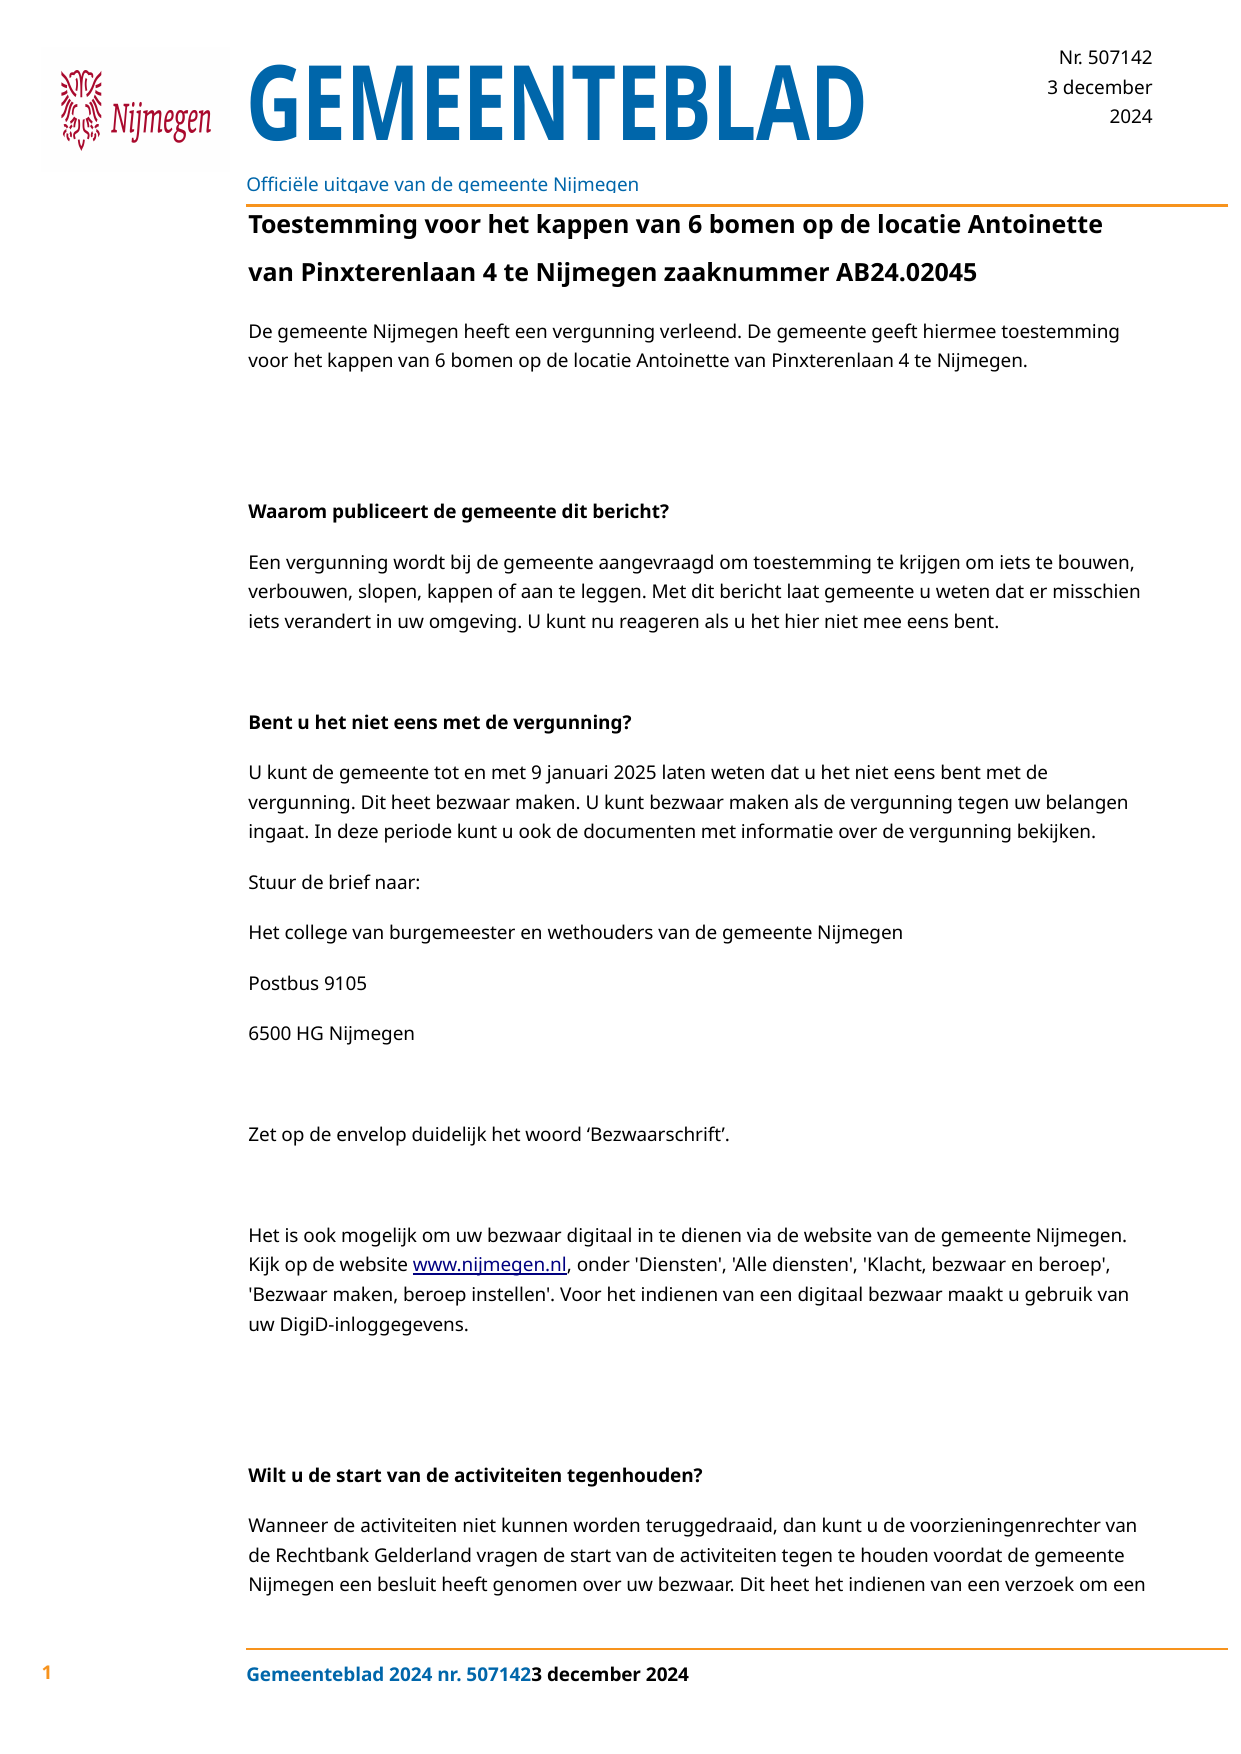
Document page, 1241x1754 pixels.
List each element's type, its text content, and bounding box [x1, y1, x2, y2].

text Postbus 9105 [248, 970, 1152, 996]
text Toestemming voor het kappen van 6 bomen op de locatie Antoinette van Pinxterenlaan 4 te Nijmegen zaaknummer AB24.02045 [248, 207, 1152, 288]
text Het college van burgemeester en wethouders van de gemeente Nijmegen [248, 919, 1152, 945]
text Waarom publiceert de gemeente dit bericht? [248, 499, 1152, 524]
text U kunt de gemeente tot en met 9 januari 2025 laten weten dat u het niet eens bent met de vergunning. Dit heet bezwaar maken. U kunt bezwaar maken als de vergunning tegen uw belangen ingaat. In deze periode kunt u ook de documenten met informatie over de vergunning bekijken. [248, 759, 1152, 844]
text Het is ook mogelijk om uw bezwaar digitaal in te dienen via de website van de gemeente Nijmegen. Kijk op de website www.nijmegen.nl, onder 'Diensten', 'Alle diensten', 'Klacht, bezwaar en beroep', 'Bezwaar maken, beroep instellen'. Voor het indienen van een digitaal bezwaar maakt u gebruik van uw DigiD-inloggegevens. [248, 1222, 1152, 1337]
text Stuur de brief naar: [248, 869, 1152, 895]
text Zet op de envelop duidelijk het woord ‘Bezwaarschrift’. [248, 1121, 1152, 1147]
text Wanneer de activiteiten niet kunnen worden teruggedraaid, dan kunt u de voorzieningenrechter van de Rechtbank Gelderland vragen de start van de activiteiten tegen te houden voordat de gemeente Nijmegen een besluit heeft genomen over uw bezwaar. Dit heet het indienen van een verzoek om een [248, 1512, 1152, 1597]
text Een vergunning wordt bij de gemeente aangevraagd om toestemming te krijgen om iets te bouwen, verbouwen, slopen, kappen of aan te leggen. Met dit bericht laat gemeente u weten dat er misschien iets verandert in uw omgeving. U kunt nu reageren als u het hier niet mee eens bent. [248, 549, 1152, 634]
text De gemeente Nijmegen heeft een vergunning verleend. De gemeente geeft hiermee toestemming voor het kappen van 6 bomen op de locatie Antoinette van Pinxterenlaan 4 te Nijmegen. [248, 318, 1152, 373]
picture [41, 47, 231, 172]
text Wilt u de start van de activiteiten tegenhouden? [248, 1462, 1152, 1488]
text Bent u het niet eens met de vergunning? [248, 709, 1152, 735]
text 6500 HG Nijmegen [248, 1020, 1152, 1046]
